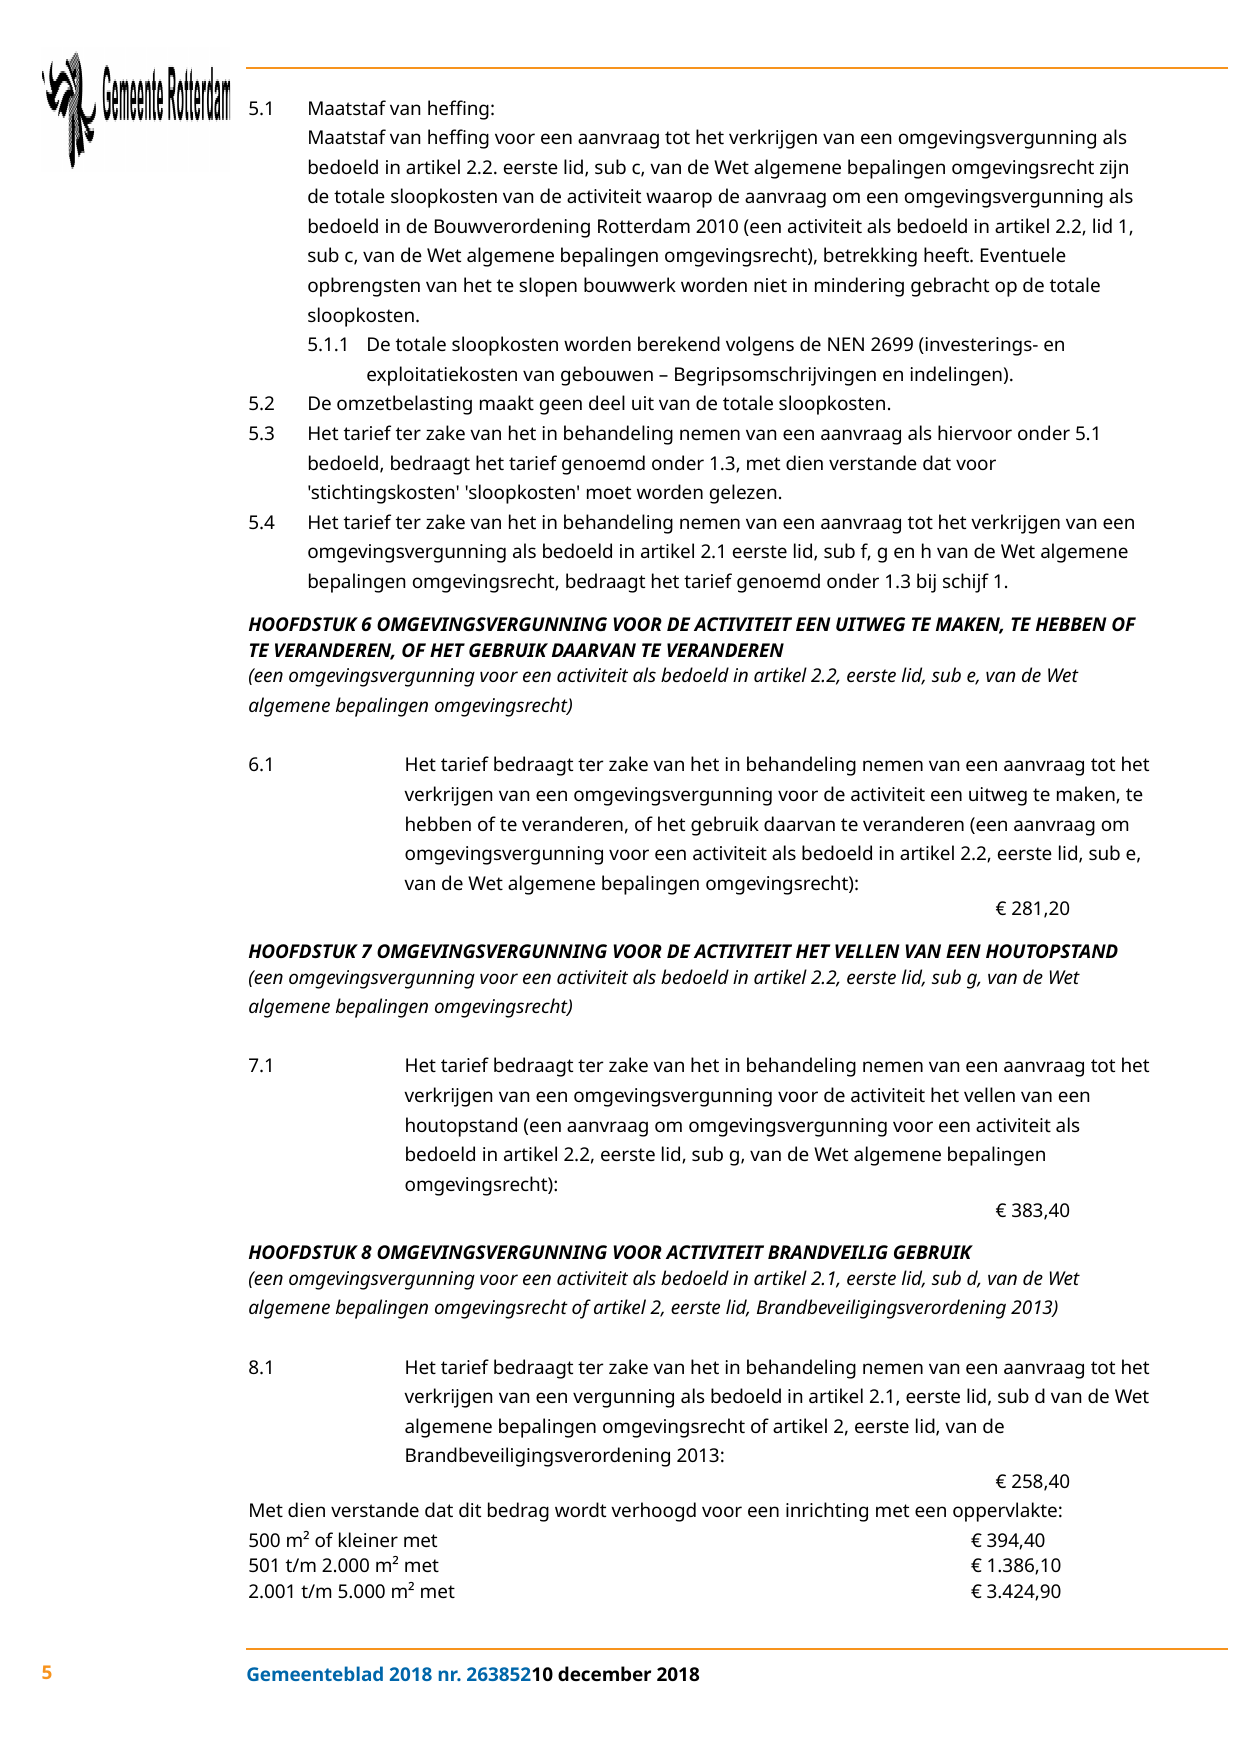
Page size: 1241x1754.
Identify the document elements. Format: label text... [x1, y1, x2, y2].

table_cell [404, 1197, 995, 1222]
table_header Het tarief bedraagt ter zake van het in behandeling nemen van een aanvraag tot het verkrijgen van een omgevingsvergunning voor de activiteit een uitweg te maken, te hebben of te veranderen, of het gebruik daarvan te veranderen (een aanvraag om omgevingsvergunning voor een activiteit als bedoeld in artikel 2.2, eerste lid, sub e, van de Wet algemene bepalingen omgevingsrecht): [404, 752, 1152, 896]
table_cell [248, 896, 404, 921]
table_cell € 383,40 [995, 1197, 1152, 1222]
table_cell [404, 1468, 995, 1494]
table_cell € 281,20 [995, 896, 1152, 921]
table_header € 394,40 [971, 1527, 1152, 1553]
table_cell € 258,40 [995, 1468, 1152, 1494]
list De omzetbelasting maakt geen deel uit van de totale sloopkosten. [248, 391, 1152, 416]
text HOOFDSTUK 8 OMGEVINGSVERGUNNING VOOR ACTIVITEIT BRANDVEILIG GEBRUIK [248, 1239, 1152, 1265]
table_cell € 3.424,90 [971, 1579, 1152, 1604]
table_header Het tarief bedraagt ter zake van het in behandeling nemen van een aanvraag tot het verkrijgen van een vergunning als bedoeld in artikel 2.1, eerste lid, sub d van de Wet algemene bepalingen omgevingsrecht of artikel 2, eerste lid, van de Brandbeveiligingsverordening 2013: [404, 1354, 1152, 1468]
table_cell [404, 896, 995, 921]
text (een omgevingsvergunning voor een activiteit als bedoeld in artikel 2.1, eerste lid, sub d, van de Wet algemene bepalingen omgevingsrecht of artikel 2, eerste lid, Brandbeveiligingsverordening 2013) [248, 1265, 1152, 1320]
table_header Het tarief bedraagt ter zake van het in behandeling nemen van een aanvraag tot het verkrijgen van een omgevingsvergunning voor de activiteit het vellen van een houtopstand (een aanvraag om omgevingsvergunning voor een activiteit als bedoeld in artikel 2.2, eerste lid, sub g, van de Wet algemene bepalingen omgevingsrecht): [404, 1053, 1152, 1197]
table_header 6.1 [248, 752, 404, 896]
table_header 8.1 [248, 1354, 404, 1468]
table_cell [248, 1197, 404, 1222]
list Maatstaf van heffing voor een aanvraag tot het verkrijgen van een omgevingsvergunning als bedoeld in artikel 2.2. eerste lid, sub c, van de Wet algemene bepalingen omgevingsrecht zijn de totale sloopkosten van de activiteit waarop de aanvraag om een omgevingsvergunning als bedoeld in de Bouwverordening Rotterdam 2010 (een activiteit als bedoeld in artikel 2.2, lid 1, sub c, van de Wet algemene bepalingen omgevingsrecht), betrekking heeft. Eventuele opbrengsten van het te slopen bouwwerk worden niet in mindering gebracht op de totale sloopkosten. [248, 124, 1152, 328]
table_cell € 1.386,10 [971, 1553, 1152, 1578]
list Het tarief ter zake van het in behandeling nemen van een aanvraag als hiervoor onder 5.1 bedoeld, bedraagt het tarief genoemd onder 1.3, met dien verstande dat voor 'stichtingskosten' 'sloopkosten' moet worden gelezen. [248, 420, 1152, 505]
text HOOFDSTUK 7 OMGEVINGSVERGUNNING VOOR DE ACTIVITEIT HET VELLEN VAN EEN HOUTOPSTAND [248, 938, 1152, 964]
table_cell [248, 1468, 404, 1494]
table_cell 501 t/m 2.000 m² met [248, 1553, 971, 1578]
picture [41, 47, 231, 172]
list Het tarief ter zake van het in behandeling nemen van een aanvraag tot het verkrijgen van een omgevingsvergunning als bedoeld in artikel 2.1 eerste lid, sub f, g en h van de Wet algemene bepalingen omgevingsrecht, bedraagt het tarief genoemd onder 1.3 bij schijf 1. [248, 509, 1152, 594]
list De totale sloopkosten worden berekend volgens de NEN 2699 (investerings- en exploitatiekosten van gebouwen – Begripsomschrijvingen en indelingen). [307, 331, 1152, 387]
text Met dien verstande dat dit bedrag wordt verhoogd voor een inrichting met een oppervlakte: [248, 1497, 1152, 1523]
text (een omgevingsvergunning voor een activiteit als bedoeld in artikel 2.2, eerste lid, sub g, van de Wet algemene bepalingen omgevingsrecht) [248, 964, 1152, 1019]
table_header 500 m² of kleiner met [248, 1527, 971, 1553]
list Maatstaf van heffing: [248, 95, 1152, 121]
text (een omgevingsvergunning voor een activiteit als bedoeld in artikel 2.2, eerste lid, sub e, van de Wet algemene bepalingen omgevingsrecht) [248, 663, 1152, 718]
table_header 7.1 [248, 1053, 404, 1197]
table_cell 2.001 t/m 5.000 m² met [248, 1579, 971, 1604]
text HOOFDSTUK 6 OMGEVINGSVERGUNNING VOOR DE ACTIVITEIT EEN UITWEG TE MAKEN, TE HEBBEN OF TE VERANDEREN, OF HET GEBRUIK DAARVAN TE VERANDEREN [248, 611, 1152, 663]
